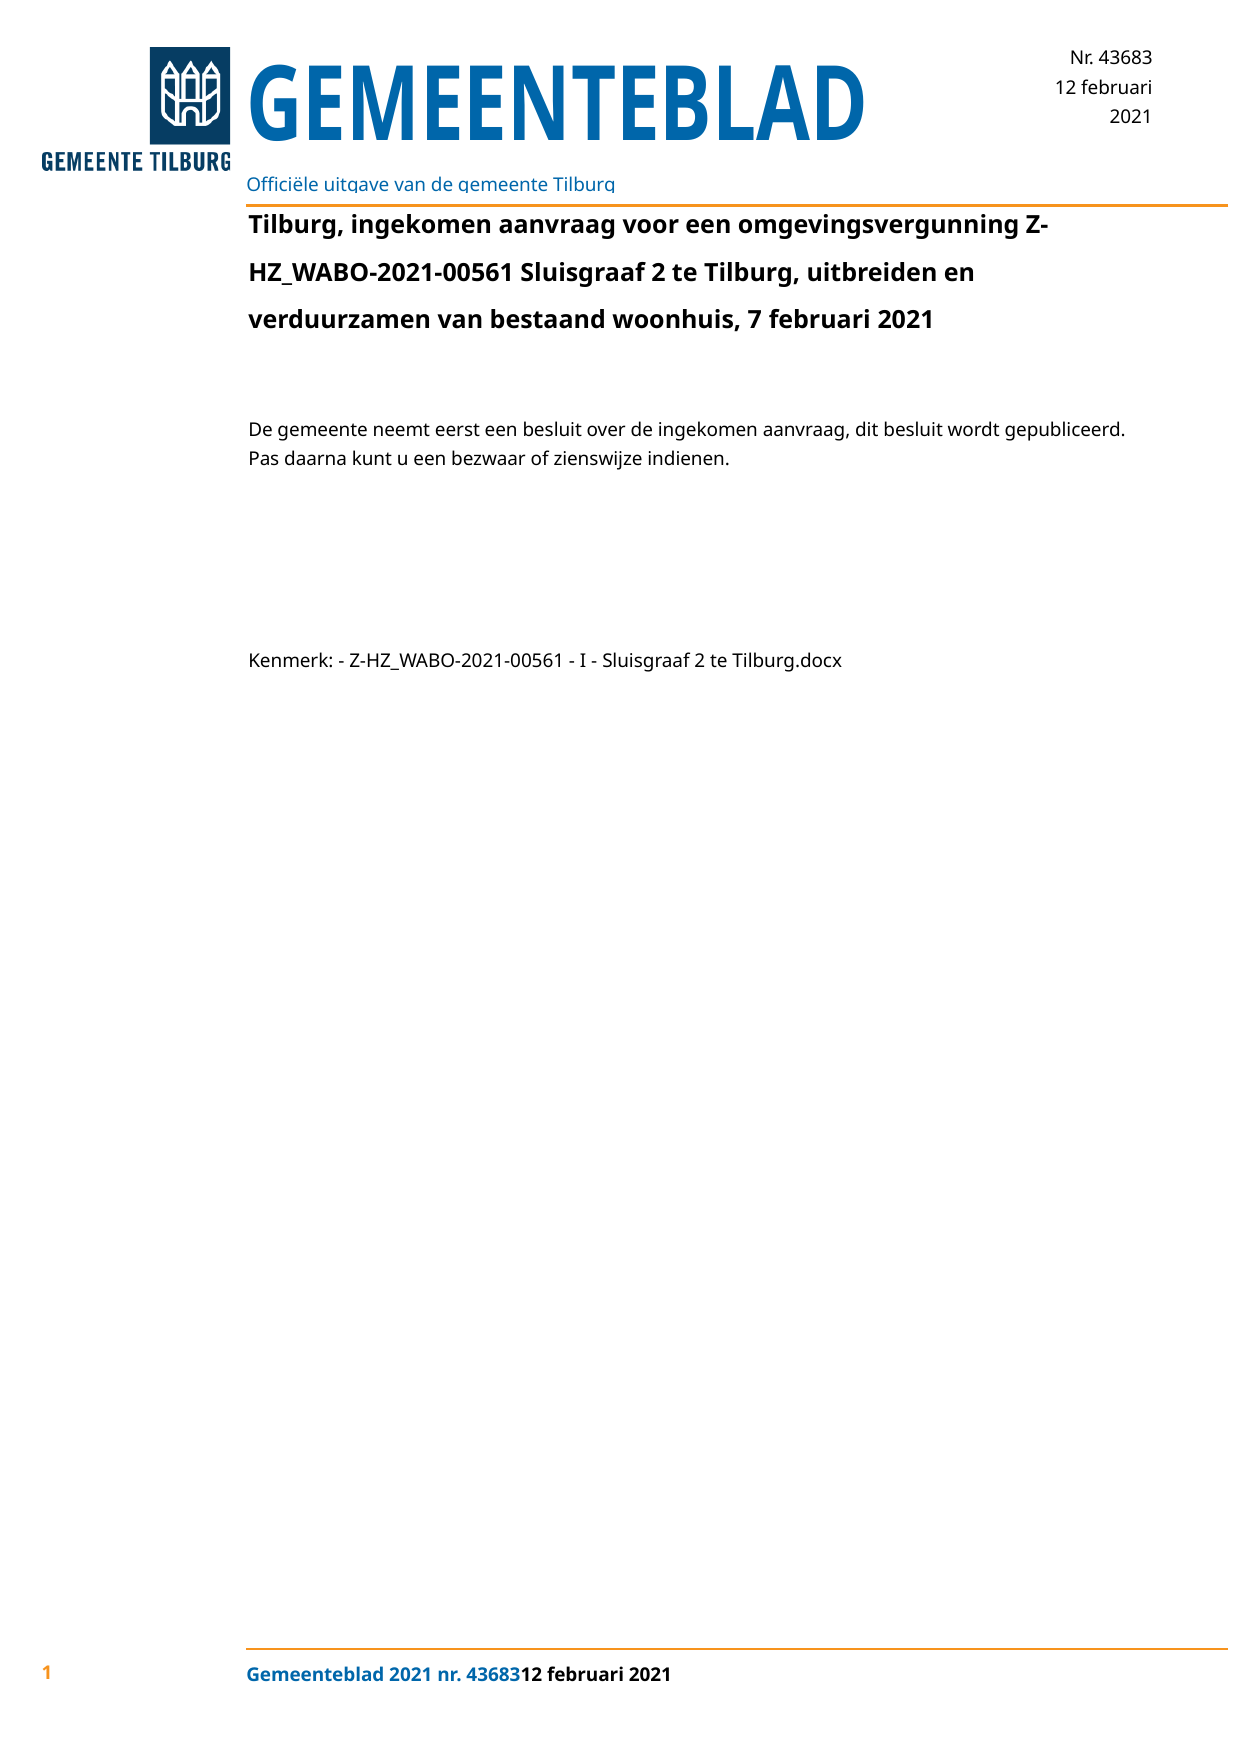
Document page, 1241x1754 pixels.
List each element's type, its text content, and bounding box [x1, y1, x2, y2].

picture [41, 47, 231, 172]
text De gemeente neemt eerst een besluit over de ingekomen aanvraag, dit besluit wordt gepubliceerd. Pas daarna kunt u een bezwaar of zienswijze indienen. [248, 416, 1152, 471]
text Tilburg, ingekomen aanvraag voor een omgevingsvergunning Z-HZ_WABO-2021-00561 Sluisgraaf 2 te Tilburg, uitbreiden en verduurzamen van bestaand woonhuis, 7 februari 2021 [248, 207, 1152, 336]
text Kenmerk: - Z-HZ_WABO-2021-00561 - I - Sluisgraaf 2 te Tilburg.docx [248, 647, 1152, 673]
